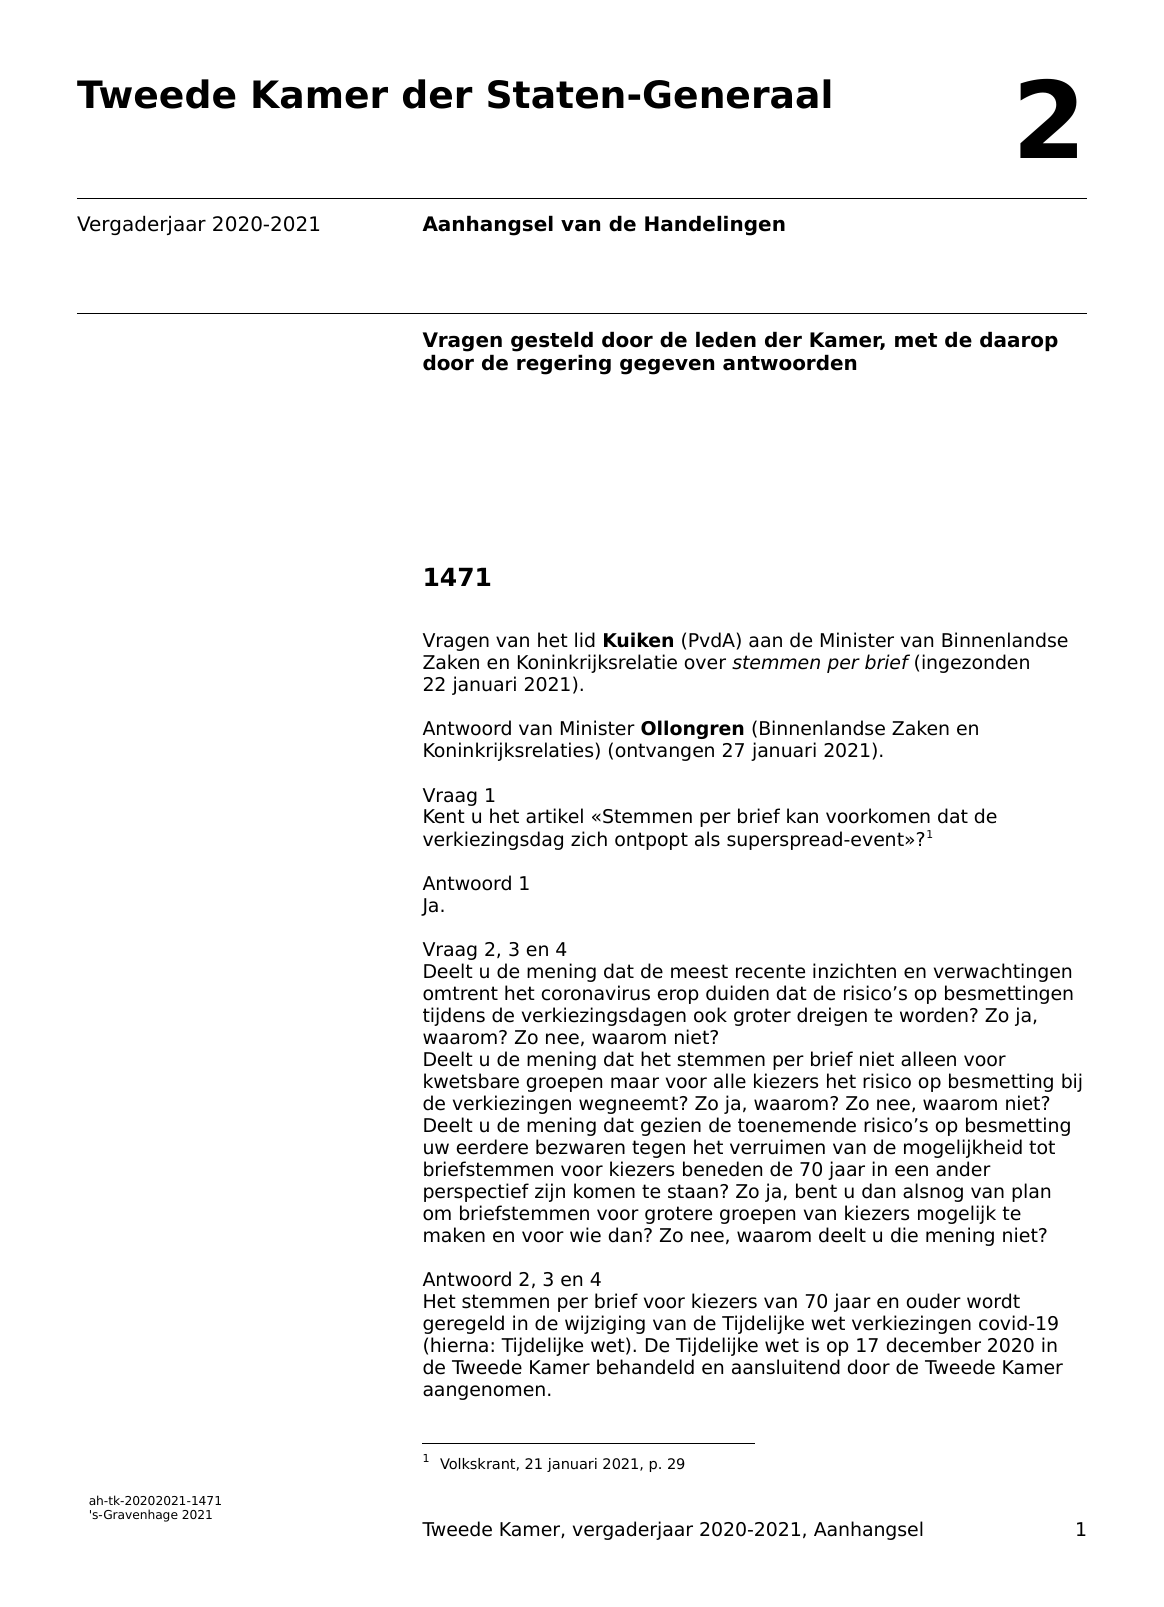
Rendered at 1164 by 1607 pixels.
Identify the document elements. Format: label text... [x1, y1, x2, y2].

text Antwoord 2, 3 en 4 [422, 1269, 1087, 1291]
text Antwoord van Minister Ollongren (Binnenlandse Zaken en Koninkrijksrelaties) (ontvangen 27 januari 2021). [422, 718, 1087, 762]
text Deelt u de mening dat het stemmen per brief niet alleen voor kwetsbare groepen maar voor alle kiezers het risico op besmetting bij de verkiezingen wegneemt? Zo ja, waarom? Zo nee, waarom niet? [422, 1049, 1087, 1114]
text Deelt u de mening dat gezien de toenemende risico’s op besmetting uw eerdere bezwaren tegen het verruimen van de mogelijkheid tot briefstemmen voor kiezers beneden de 70 jaar in een ander perspectief zijn komen te staan? Zo ja, bent u dan alsnog van plan om briefstemmen voor grotere groepen van kiezers mogelijk te maken en voor wie dan? Zo nee, waarom deelt u die mening niet? [422, 1114, 1087, 1246]
table_header Tweede Kamer der Staten-Generaal [77, 59, 886, 198]
table_cell [77, 314, 422, 375]
text 's-Gravenhage 2021 [88, 1508, 323, 1522]
text Antwoord 1 [422, 873, 1087, 894]
table_header 2 [886, 59, 1087, 198]
text Vraag 1 [422, 784, 1087, 806]
text ah-tk-20202021-1471 [88, 1494, 323, 1508]
text Kent u het artikel «Stemmen per brief kan voorkomen dat de verkiezingsdag zich ontpopt als superspread-event»? [422, 806, 1087, 850]
text Vraag 2, 3 en 4 [422, 939, 1087, 961]
text Het stemmen per brief voor kiezers van 70 jaar en ouder wordt geregeld in de wijziging van de Tijdelijke wet verkiezingen covid-19 (hierna: Tijdelijke wet). De Tijdelijke wet is op 17 december 2020 in de Tweede Kamer behandeld en aansluitend door de Tweede Kamer aangenomen. [422, 1291, 1087, 1401]
text Vragen van het lid Kuiken (PvdA) aan de Minister van Binnenlandse Zaken en Koninkrijksrelatie over stemmen per brief (ingezonden 22 januari 2021). [422, 630, 1087, 696]
table_cell Vragen gesteld door de leden der Kamer, met de daarop door de regering gegeven antwoorden [422, 314, 1087, 375]
table_cell Aanhangsel van de Handelingen [422, 199, 1087, 313]
text Deelt u de mening dat de meest recente inzichten en verwachtingen omtrent het coronavirus erop duiden dat de risico’s op besmettingen tijdens de verkiezingsdagen ook groter dreigen te worden? Zo ja, waarom? Zo nee, waarom niet? [422, 961, 1087, 1049]
table_cell Vergaderjaar 2020-2021 [77, 199, 422, 313]
text Ja. [422, 894, 1087, 917]
text 1471 [422, 563, 1087, 592]
text Volkskrant, 21 januari 2021, p. 29 [422, 1452, 1087, 1474]
